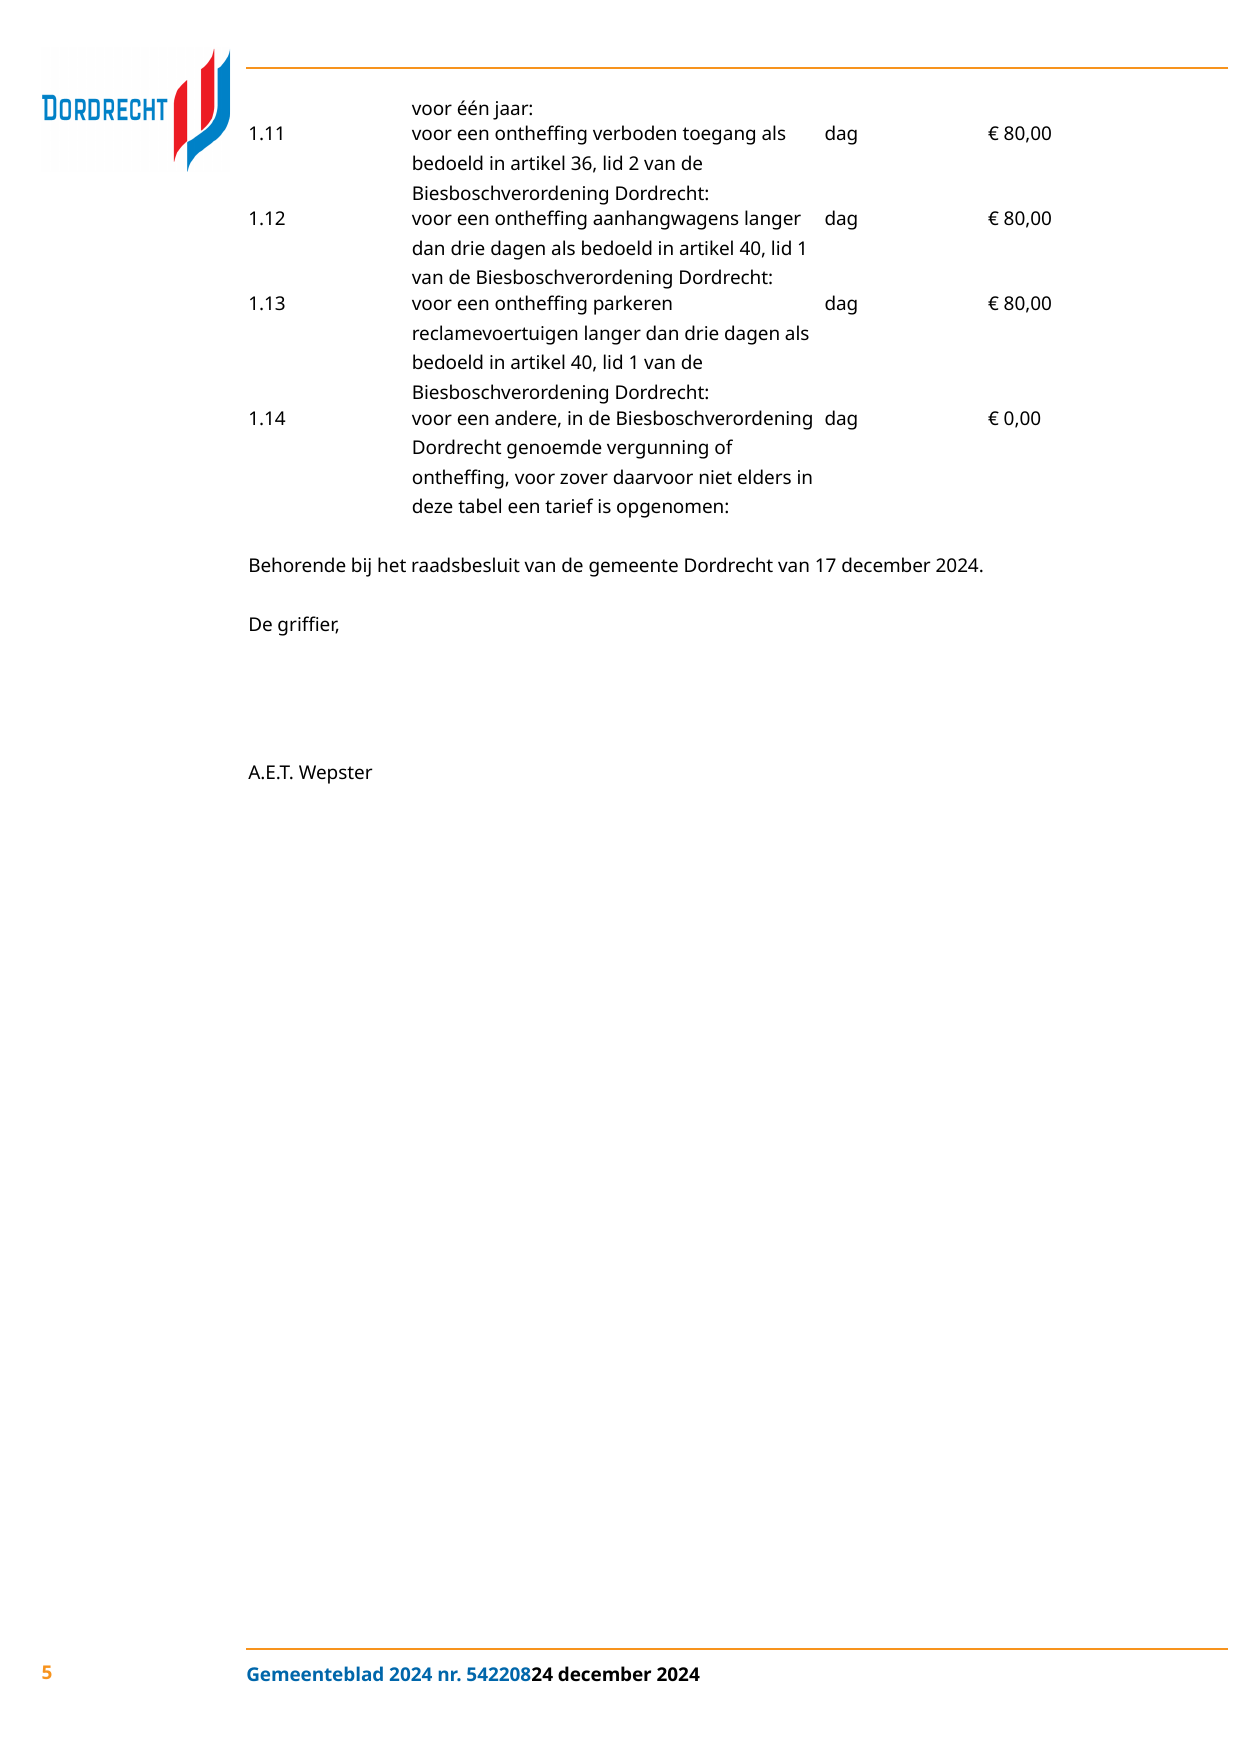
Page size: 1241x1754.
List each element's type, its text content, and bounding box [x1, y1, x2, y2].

table_cell dag [824, 121, 988, 205]
table_cell voor een ontheffing verboden toegang als bedoeld in artikel 36, lid 2 van de Biesboschverordening Dordrecht: [412, 121, 824, 205]
table_cell [988, 95, 1152, 121]
table_cell dag [824, 405, 988, 519]
table_cell voor een ontheffing parkeren reclamevoertuigen langer dan drie dagen als bedoeld in artikel 40, lid 1 van de Biesboschverordening Dordrecht: [412, 290, 824, 405]
table_cell 1.11 [248, 121, 412, 205]
table_cell voor een ontheffing aanhangwagens langer dan drie dagen als bedoeld in artikel 40, lid 1 van de Biesboschverordening Dordrecht: [412, 205, 824, 290]
table_cell € 80,00 [988, 121, 1152, 205]
table_cell [824, 95, 988, 121]
table_cell voor één jaar: [412, 95, 824, 121]
table_cell dag [824, 205, 988, 290]
table_cell dag [824, 290, 988, 405]
table_cell [248, 95, 412, 121]
text De griffier, [248, 611, 1152, 637]
table_cell 1.14 [248, 405, 412, 519]
table_cell € 0,00 [988, 405, 1152, 519]
table_cell 1.12 [248, 205, 412, 290]
text A.E.T. Wepster [248, 759, 1152, 785]
table_cell 1.13 [248, 290, 412, 405]
table_cell voor een andere, in de Biesboschverordening Dordrecht genoemde vergunning of ontheffing, voor zover daarvoor niet elders in deze tabel een tarief is opgenomen: [412, 405, 824, 519]
text Behorende bij het raadsbesluit van de gemeente Dordrecht van 17 december 2024. [248, 552, 1152, 578]
picture [41, 47, 231, 172]
table_cell € 80,00 [988, 290, 1152, 405]
table_cell € 80,00 [988, 205, 1152, 290]
